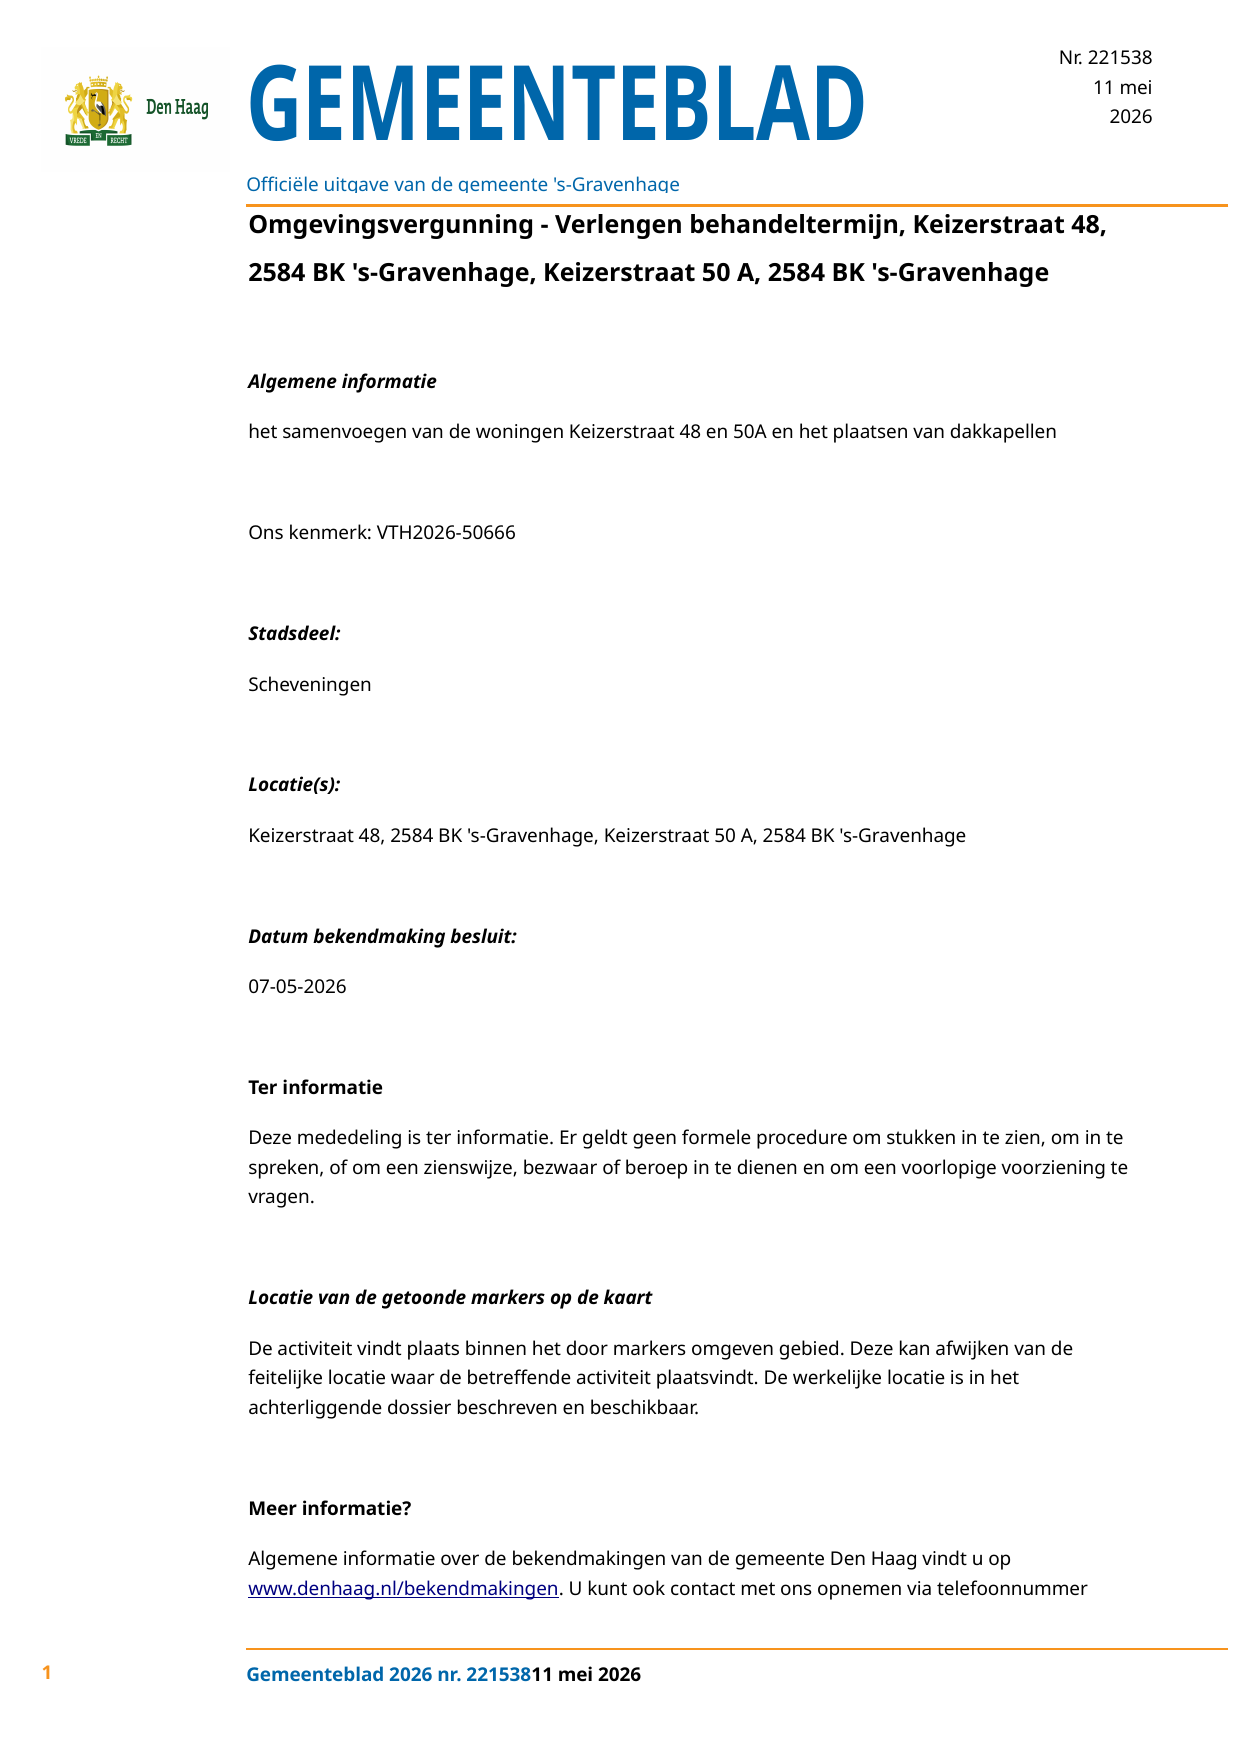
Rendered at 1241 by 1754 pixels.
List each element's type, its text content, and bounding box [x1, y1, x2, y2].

text Ons kenmerk: VTH2026-50666 [248, 519, 1152, 545]
picture [41, 47, 231, 172]
text Omgevingsvergunning - Verlengen behandeltermijn, Keizerstraat 48, 2584 BK 's-Gravenhage, Keizerstraat 50 A, 2584 BK 's-Gravenhage [248, 207, 1152, 288]
text Deze mededeling is ter informatie. Er geldt geen formele procedure om stukken in te zien, om in te spreken, of om een zienswijze, bezwaar of beroep in te dienen en om een voorlopige voorziening te vragen. [248, 1124, 1152, 1209]
text Keizerstraat 48, 2584 BK 's-Gravenhage, Keizerstraat 50 A, 2584 BK 's-Gravenhage [248, 822, 1152, 848]
text Datum bekendmaking besluit: [248, 923, 1152, 949]
text Locatie(s): [248, 772, 1152, 797]
text het samenvoegen van de woningen Keizerstraat 48 en 50A en het plaatsen van dakkapellen [248, 419, 1152, 444]
text Scheveningen [248, 671, 1152, 697]
text Algemene informatie over de bekendmakingen van de gemeente Den Haag vindt u op www.denhaag.nl/bekendmakingen. U kunt ook contact met ons opnemen via telefoonnummer [248, 1545, 1152, 1601]
text 07-05-2026 [248, 973, 1152, 999]
text Algemene informatie [248, 368, 1152, 394]
text De activiteit vindt plaats binnen het door markers omgeven gebied. Deze kan afwijken van de feitelijke locatie waar de betreffende activiteit plaatsvindt. De werkelijke locatie is in het achterliggende dossier beschreven en beschikbaar. [248, 1335, 1152, 1420]
text Stadsdeel: [248, 620, 1152, 646]
text Locatie van de getoonde markers op de kaart [248, 1284, 1152, 1310]
text Meer informatie? [248, 1495, 1152, 1521]
text Ter informatie [248, 1074, 1152, 1100]
